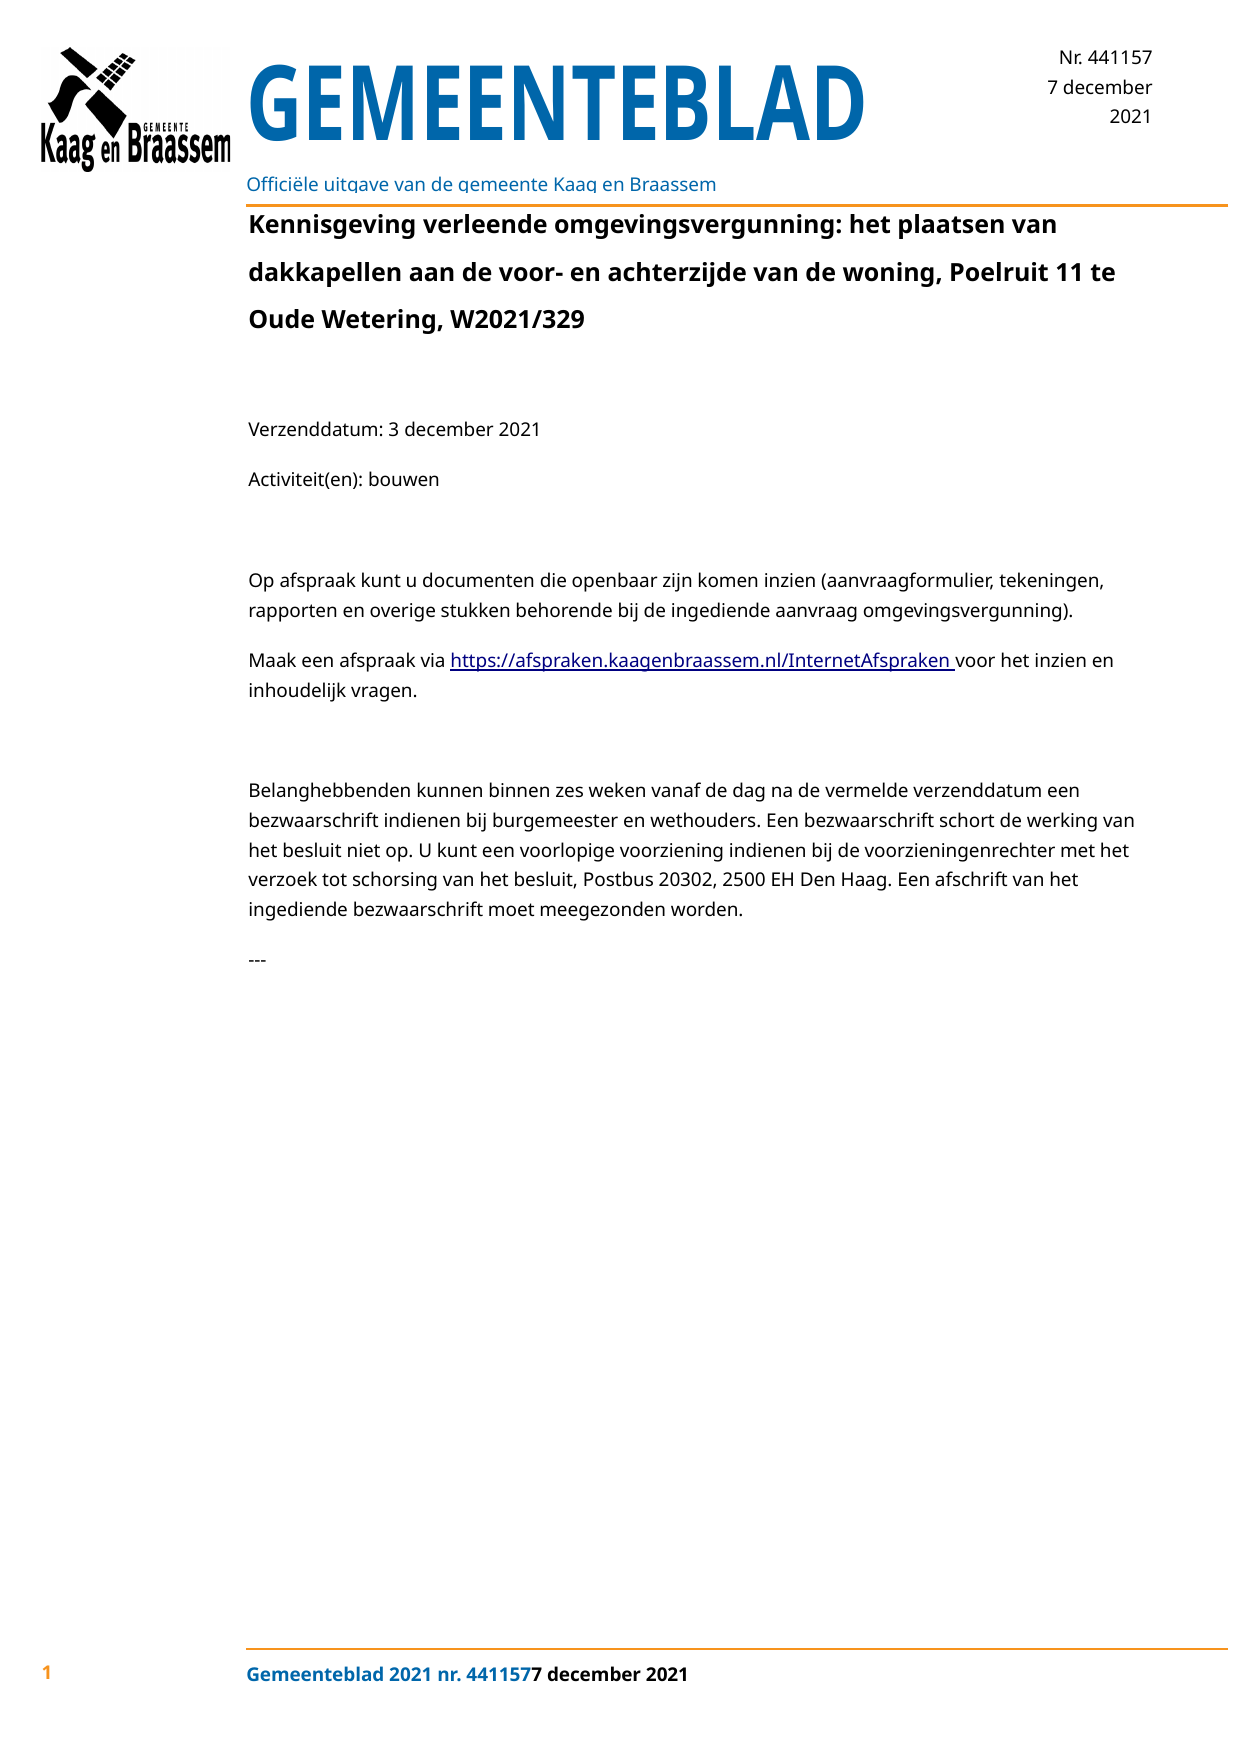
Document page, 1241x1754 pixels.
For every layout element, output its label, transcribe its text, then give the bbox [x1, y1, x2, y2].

text --- [248, 946, 1152, 972]
text Kennisgeving verleende omgevingsvergunning: het plaatsen van dakkapellen aan de voor- en achterzijde van de woning, Poelruit 11 te Oude Wetering, W2021/329 [248, 207, 1152, 336]
text Maak een afspraak via https://afspraken.kaagenbraassem.nl/InternetAfspraken voor het inzien en inhoudelijk vragen. [248, 647, 1152, 702]
text Activiteit(en): bouwen [248, 466, 1152, 492]
text Verzenddatum: 3 december 2021 [248, 416, 1152, 442]
text Belanghebbenden kunnen binnen zes weken vanaf de dag na de vermelde verzenddatum een bezwaarschrift indienen bij burgemeester en wethouders. Een bezwaarschrift schort de werking van het besluit niet op. U kunt een voorlopige voorziening indienen bij de voorzieningenrechter met het verzoek tot schorsing van het besluit, Postbus 20302, 2500 EH Den Haag. Een afschrift van het ingediende bezwaarschrift moet meegezonden worden. [248, 778, 1152, 922]
text Op afspraak kunt u documenten die openbaar zijn komen inzien (aanvraagformulier, tekeningen, rapporten en overige stukken behorende bij de ingediende aanvraag omgevingsvergunning). [248, 567, 1152, 622]
picture [41, 47, 231, 172]
